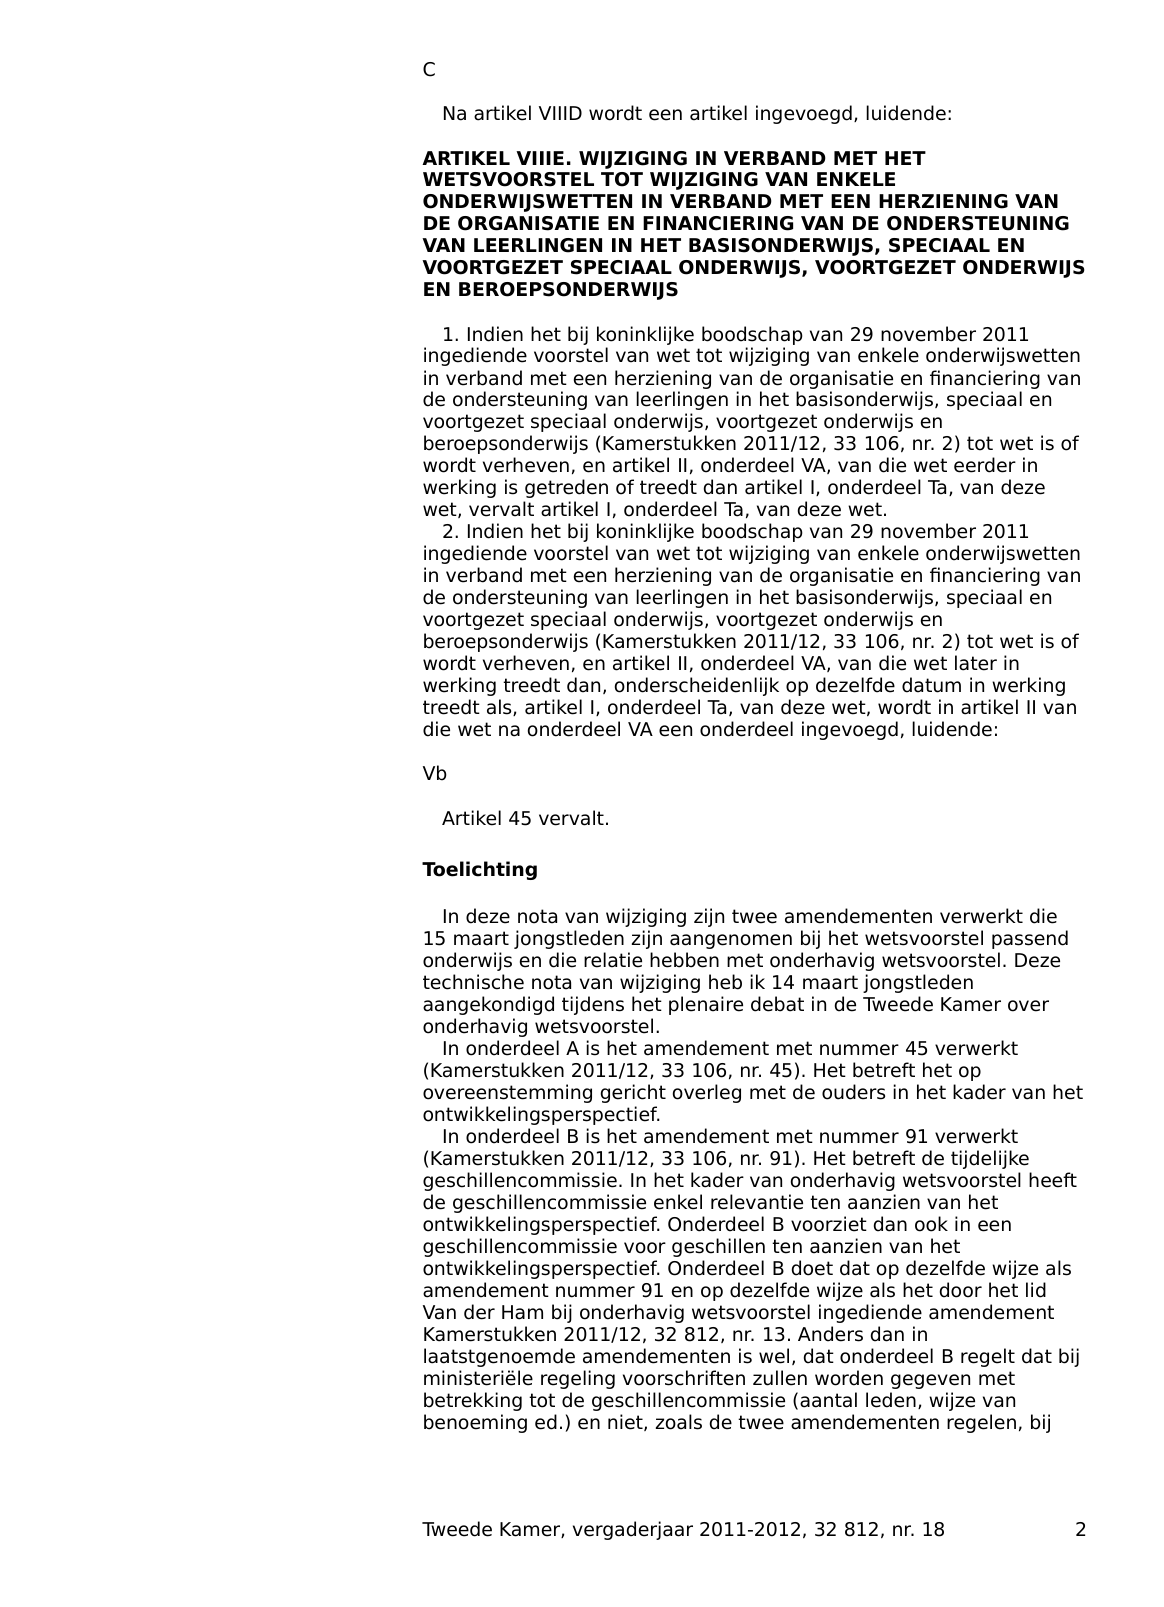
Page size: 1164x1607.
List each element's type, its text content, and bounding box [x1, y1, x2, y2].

subtitle ARTIKEL VIIIE. WIJZIGING IN VERBAND MET HET WETSVOORSTEL TOT WIJZIGING VAN ENKELE ONDERWIJSWETTEN IN VERBAND MET EEN HERZIENING VAN DE ORGANISATIE EN FINANCIERING VAN DE ONDERSTEUNING VAN LEERLINGEN IN HET BASISONDERWIJS, SPECIAAL EN VOORTGEZET SPECIAAL ONDERWIJS, VOORTGEZET ONDERWIJS EN BEROEPSONDERWIJS [422, 147, 1087, 301]
subtitle Toelichting [422, 859, 1087, 881]
text Artikel 45 vervalt. [422, 807, 1087, 829]
text 2. Indien het bij koninklijke boodschap van 29 november 2011 ingediende voorstel van wet tot wijziging van enkele onderwijswetten in verband met een herziening van de organisatie en financiering van de ondersteuning van leerlingen in het basisonderwijs, speciaal en voortgezet speciaal onderwijs, voortgezet onderwijs en beroepsonderwijs (Kamerstukken 2011/12, 33 106, nr. 2) tot wet is of wordt verheven, en artikel II, onderdeel VA, van die wet later in werking treedt dan, onderscheidenlijk op dezelfde datum in werking treedt als, artikel I, onderdeel Ta, van deze wet, wordt in artikel II van die wet na onderdeel VA een onderdeel ingevoegd, luidende: [422, 521, 1087, 741]
text In deze nota van wijziging zijn twee amendementen verwerkt die 15 maart jongstleden zijn aangenomen bij het wetsvoorstel passend onderwijs en die relatie hebben met onderhavig wetsvoorstel. Deze technische nota van wijziging heb ik 14 maart jongstleden aangekondigd tijdens het plenaire debat in de Tweede Kamer over onderhavig wetsvoorstel. [422, 906, 1087, 1038]
text Na artikel VIIID wordt een artikel ingevoegd, luidende: [422, 103, 1087, 125]
subtitle C [422, 59, 1087, 81]
text In onderdeel B is het amendement met nummer 91 verwerkt (Kamerstukken 2011/12, 33 106, nr. 91). Het betreft de tijdelijke geschillencommissie. In het kader van onderhavig wetsvoorstel heeft de geschillencommissie enkel relevantie ten aanzien van het ontwikkelingsperspectief. Onderdeel B voorziet dan ook in een geschillencommissie voor geschillen ten aanzien van het ontwikkelingsperspectief. Onderdeel B doet dat op dezelfde wijze als amendement nummer 91 en op dezelfde wijze als het door het lid Van der Ham bij onderhavig wetsvoorstel ingediende amendement Kamerstukken 2011/12, 32 812, nr. 13. Anders dan in laatstgenoemde amendementen is wel, dat onderdeel B regelt dat bij ministeriële regeling voorschriften zullen worden gegeven met betrekking tot de geschillencommissie (aantal leden, wijze van benoeming ed.) en niet, zoals de twee amendementen regelen, bij [422, 1126, 1087, 1434]
text In onderdeel A is het amendement met nummer 45 verwerkt (Kamerstukken 2011/12, 33 106, nr. 45). Het betreft het op overeenstemming gericht overleg met de ouders in het kader van het ontwikkelingsperspectief. [422, 1038, 1087, 1126]
subtitle Vb [422, 763, 1087, 785]
text 1. Indien het bij koninklijke boodschap van 29 november 2011 ingediende voorstel van wet tot wijziging van enkele onderwijswetten in verband met een herziening van de organisatie en financiering van de ondersteuning van leerlingen in het basisonderwijs, speciaal en voortgezet speciaal onderwijs, voortgezet onderwijs en beroepsonderwijs (Kamerstukken 2011/12, 33 106, nr. 2) tot wet is of wordt verheven, en artikel II, onderdeel VA, van die wet eerder in werking is getreden of treedt dan artikel I, onderdeel Ta, van deze wet, vervalt artikel I, onderdeel Ta, van deze wet. [422, 323, 1087, 521]
